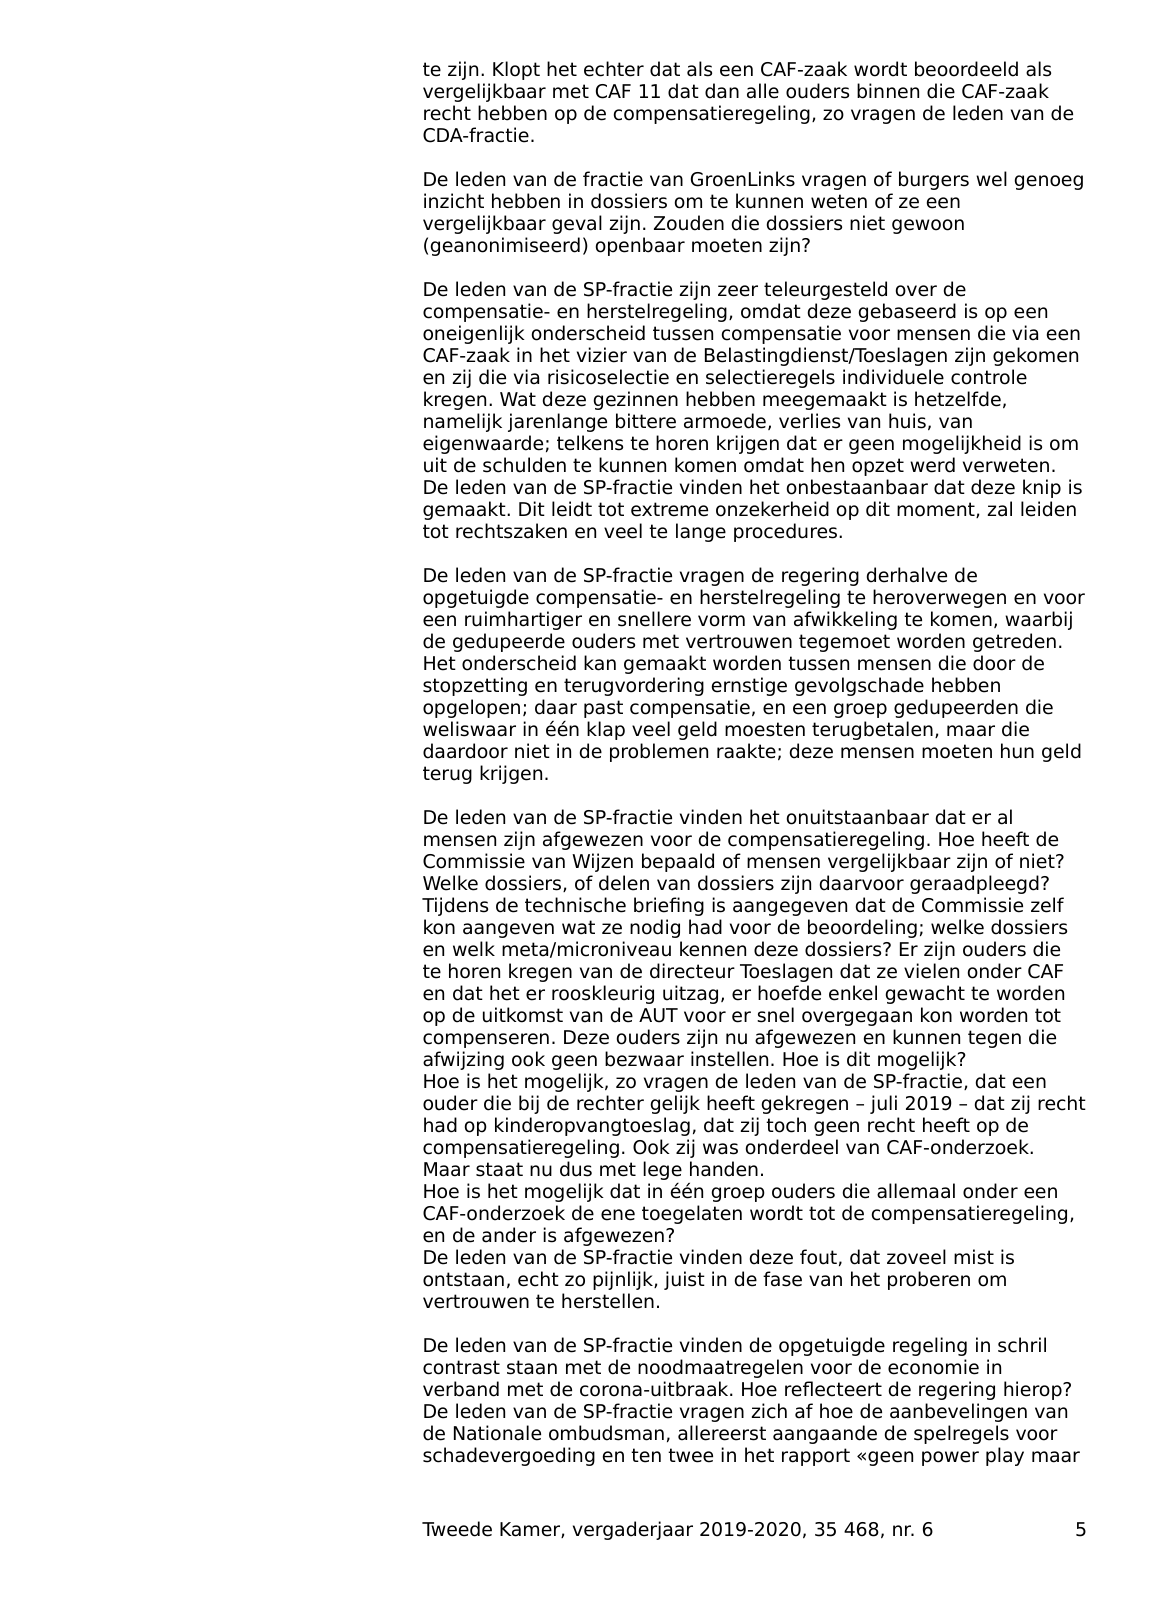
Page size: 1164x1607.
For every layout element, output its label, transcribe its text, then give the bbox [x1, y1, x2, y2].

text De leden van de SP-fractie vragen de regering derhalve de opgetuigde compensatie- en herstelregeling te heroverwegen en voor een ruimhartiger en snellere vorm van afwikkeling te komen, waarbij de gedupeerde ouders met vertrouwen tegemoet worden getreden. Het onderscheid kan gemaakt worden tussen mensen die door de stopzetting en terugvordering ernstige gevolgschade hebben opgelopen; daar past compensatie, en een groep gedupeerden die weliswaar in één klap veel geld moesten terugbetalen, maar die daardoor niet in de problemen raakte; deze mensen moeten hun geld terug krijgen. [422, 565, 1087, 785]
text te zijn. Klopt het echter dat als een CAF-zaak wordt beoordeeld als vergelijkbaar met CAF 11 dat dan alle ouders binnen die CAF-zaak recht hebben op de compensatieregeling, zo vragen de leden van de CDA-fractie. [422, 59, 1087, 147]
text De leden van de SP-fractie vinden het onuitstaanbaar dat er al mensen zijn afgewezen voor de compensatieregeling. Hoe heeft de Commissie van Wijzen bepaald of mensen vergelijkbaar zijn of niet? Welke dossiers, of delen van dossiers zijn daarvoor geraadpleegd? Tijdens de technische briefing is aangegeven dat de Commissie zelf kon aangeven wat ze nodig had voor de beoordeling; welke dossiers en welk meta/microniveau kennen deze dossiers? Er zijn ouders die te horen kregen van de directeur Toeslagen dat ze vielen onder CAF en dat het er rooskleurig uitzag, er hoefde enkel gewacht te worden op de uitkomst van de AUT voor er snel overgegaan kon worden tot compenseren. Deze ouders zijn nu afgewezen en kunnen tegen die afwijzing ook geen bezwaar instellen. Hoe is dit mogelijk? [422, 807, 1087, 1071]
text De leden van de fractie van GroenLinks vragen of burgers wel genoeg inzicht hebben in dossiers om te kunnen weten of ze een vergelijkbaar geval zijn. Zouden die dossiers niet gewoon (geanonimiseerd) openbaar moeten zijn? [422, 169, 1087, 257]
text De leden van de SP-fractie vinden de opgetuigde regeling in schril contrast staan met de noodmaatregelen voor de economie in verband met de corona-uitbraak. Hoe reflecteert de regering hierop? [422, 1335, 1087, 1401]
text De leden van de SP-fractie zijn zeer teleurgesteld over de compensatie- en herstelregeling, omdat deze gebaseerd is op een oneigenlijk onderscheid tussen compensatie voor mensen die via een CAF-zaak in het vizier van de Belastingdienst/Toeslagen zijn gekomen en zij die via risicoselectie en selectieregels individuele controle kregen. Wat deze gezinnen hebben meegemaakt is hetzelfde, namelijk jarenlange bittere armoede, verlies van huis, van eigenwaarde; telkens te horen krijgen dat er geen mogelijkheid is om uit de schulden te kunnen komen omdat hen opzet werd verweten. De leden van de SP-fractie vinden het onbestaanbaar dat deze knip is gemaakt. Dit leidt tot extreme onzekerheid op dit moment, zal leiden tot rechtszaken en veel te lange procedures. [422, 279, 1087, 543]
text Hoe is het mogelijk dat in één groep ouders die allemaal onder een CAF-onderzoek de ene toegelaten wordt tot de compensatieregeling, en de ander is afgewezen? [422, 1181, 1087, 1247]
text De leden van de SP-fractie vinden deze fout, dat zoveel mist is ontstaan, echt zo pijnlijk, juist in de fase van het proberen om vertrouwen te herstellen. [422, 1247, 1087, 1313]
text Hoe is het mogelijk, zo vragen de leden van de SP-fractie, dat een ouder die bij de rechter gelijk heeft gekregen – juli 2019 – dat zij recht had op kinderopvangtoeslag, dat zij toch geen recht heeft op de compensatieregeling. Ook zij was onderdeel van CAF-onderzoek. Maar staat nu dus met lege handen. [422, 1071, 1087, 1181]
text De leden van de SP-fractie vragen zich af hoe de aanbevelingen van de Nationale ombudsman, allereerst aangaande de spelregels voor schadevergoeding en ten twee in het rapport «geen power play maar [422, 1401, 1087, 1467]
